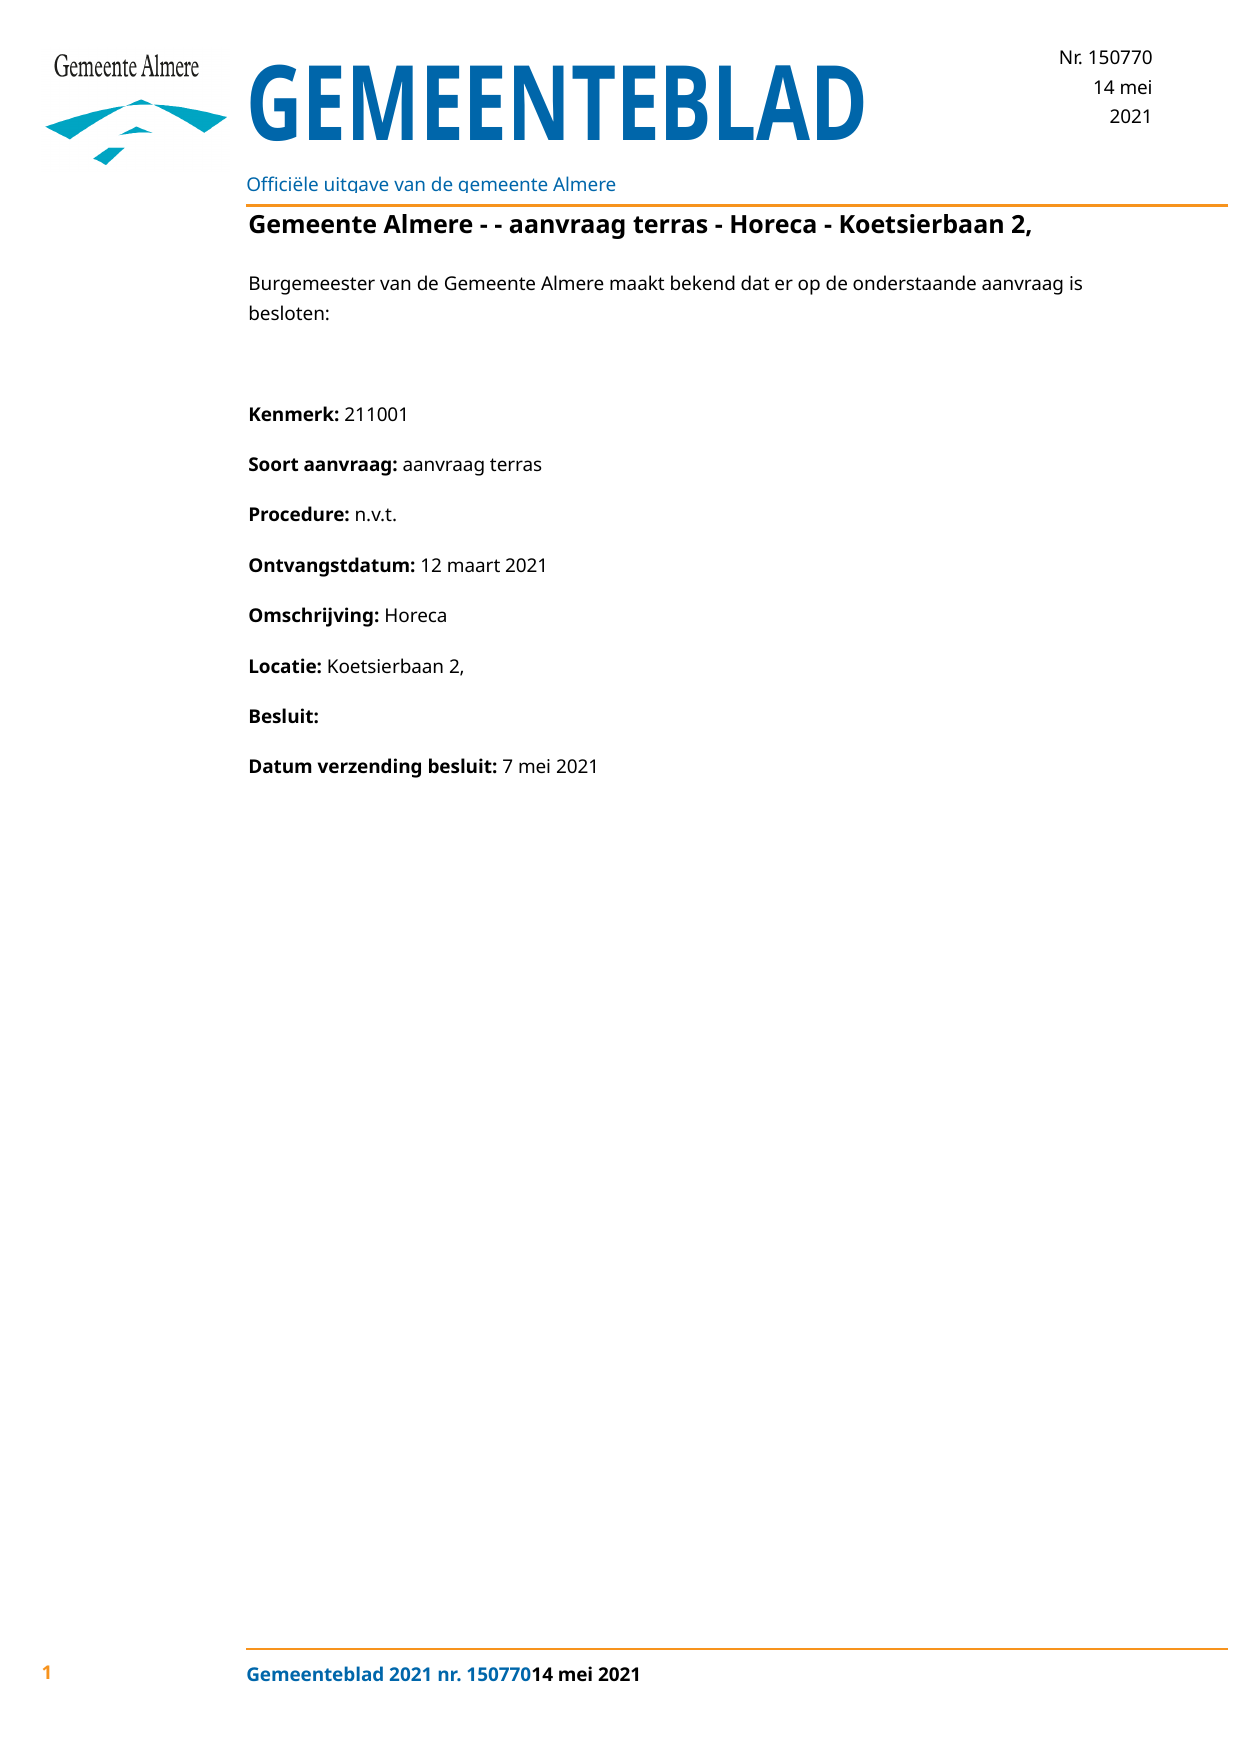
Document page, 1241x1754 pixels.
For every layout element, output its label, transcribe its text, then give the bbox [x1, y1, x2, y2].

picture [41, 47, 231, 172]
text Kenmerk: 211001 [248, 401, 1152, 426]
text Gemeente Almere - - aanvraag terras - Horeca - Koetsierbaan 2, [248, 207, 1152, 241]
text Soort aanvraag: aanvraag terras [248, 451, 1152, 477]
text Datum verzending besluit: 7 mei 2021 [248, 754, 1152, 779]
text Ontvangstdatum: 12 maart 2021 [248, 552, 1152, 578]
text Omschrijving: Horeca [248, 602, 1152, 628]
text Besluit: [248, 703, 1152, 729]
text Procedure: n.v.t. [248, 502, 1152, 527]
text Burgemeester van de Gemeente Almere maakt bekend dat er op de onderstaande aanvraag is besloten: [248, 270, 1152, 326]
text Locatie: Koetsierbaan 2, [248, 653, 1152, 678]
